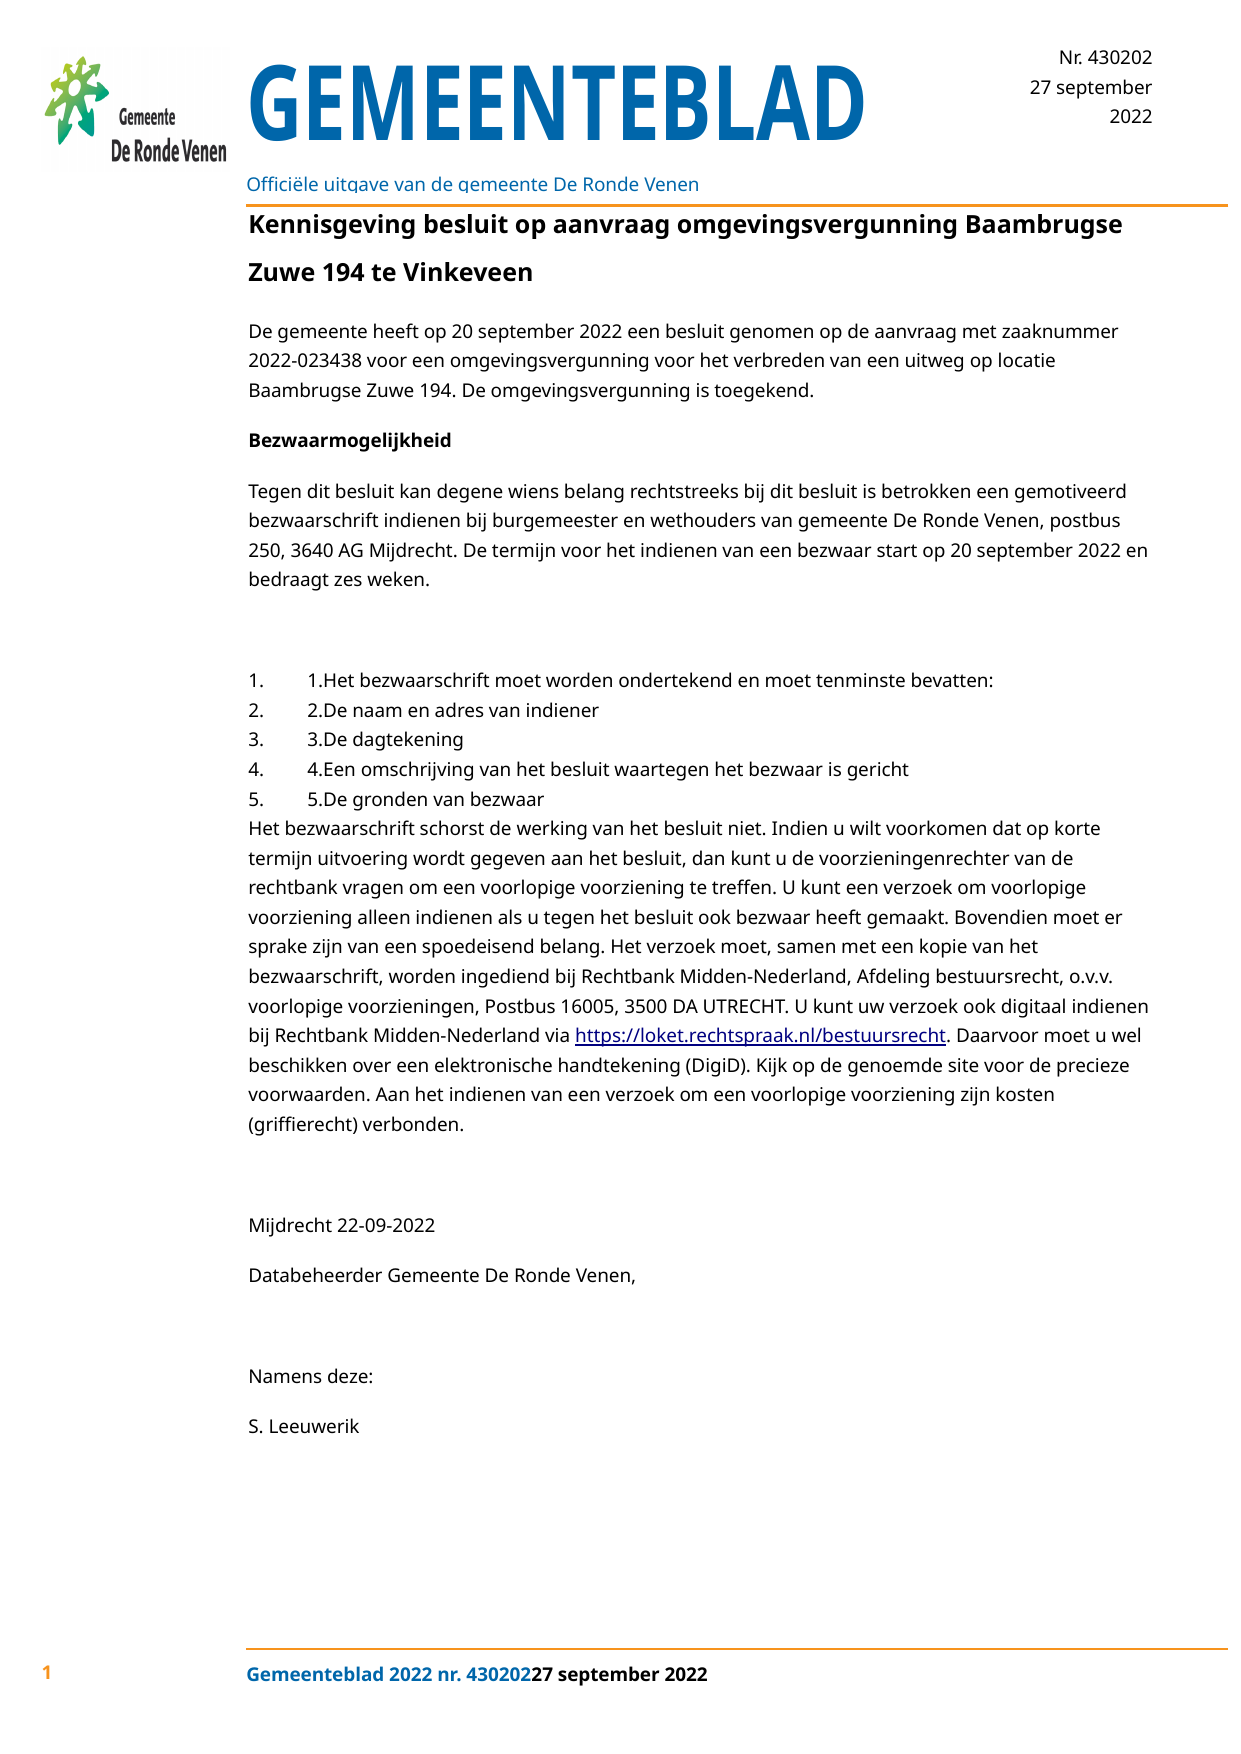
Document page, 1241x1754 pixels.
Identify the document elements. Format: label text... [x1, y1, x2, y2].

text S. Leeuwerik [248, 1414, 1152, 1439]
text Mijdrecht 22-09-2022 [248, 1212, 1152, 1238]
list 4.Een omschrijving van het besluit waartegen het bezwaar is gericht [248, 756, 1152, 782]
list 5.De gronden van bezwaar [248, 786, 1152, 812]
text Het bezwaarschrift schorst de werking van het besluit niet. Indien u wilt voorkomen dat op korte termijn uitvoering wordt gegeven aan het besluit, dan kunt u de voorzieningenrechter van de rechtbank vragen om een voorlopige voorziening te treffen. U kunt een verzoek om voorlopige voorziening alleen indienen als u tegen het besluit ook bezwaar heeft gemaakt. Bovendien moet er sprake zijn van een spoedeisend belang. Het verzoek moet, samen met een kopie van het bezwaarschrift, worden ingediend bij Rechtbank Midden-Nederland, Afdeling bestuursrecht, o.v.v. voorlopige voorzieningen, Postbus 16005, 3500 DA UTRECHT. U kunt uw verzoek ook digitaal indienen bij Rechtbank Midden-Nederland via https://loket.rechtspraak.nl/bestuursrecht. Daarvoor moet u wel beschikken over een elektronische handtekening (DigiD). Kijk op de genoemde site voor de precieze voorwaarden. Aan het indienen van een verzoek om een voorlopige voorziening zijn kosten (griffierecht) verbonden. [248, 815, 1152, 1137]
text Bezwaarmogelijkheid [248, 427, 1152, 453]
text De gemeente heeft op 20 september 2022 een besluit genomen op de aanvraag met zaaknummer 2022-023438 voor een omgevingsvergunning voor het verbreden van een uitweg op locatie Baambrugse Zuwe 194. De omgevingsvergunning is toegekend. [248, 318, 1152, 403]
text Namens deze: [248, 1363, 1152, 1389]
list 3.De dagtekening [248, 727, 1152, 752]
list 2.De naam en adres van indiener [248, 697, 1152, 723]
text Kennisgeving besluit op aanvraag omgevingsvergunning Baambrugse Zuwe 194 te Vinkeveen [248, 207, 1152, 288]
text Databeheerder Gemeente De Ronde Venen, [248, 1262, 1152, 1288]
list 1.Het bezwaarschrift moet worden ondertekend en moet tenminste bevatten: [248, 667, 1152, 693]
picture [41, 47, 231, 172]
text Tegen dit besluit kan degene wiens belang rechtstreeks bij dit besluit is betrokken een gemotiveerd bezwaarschrift indienen bij burgemeester en wethouders van gemeente De Ronde Venen, postbus 250, 3640 AG Mijdrecht. De termijn voor het indienen van een bezwaar start op 20 september 2022 en bedraagt zes weken. [248, 478, 1152, 592]
